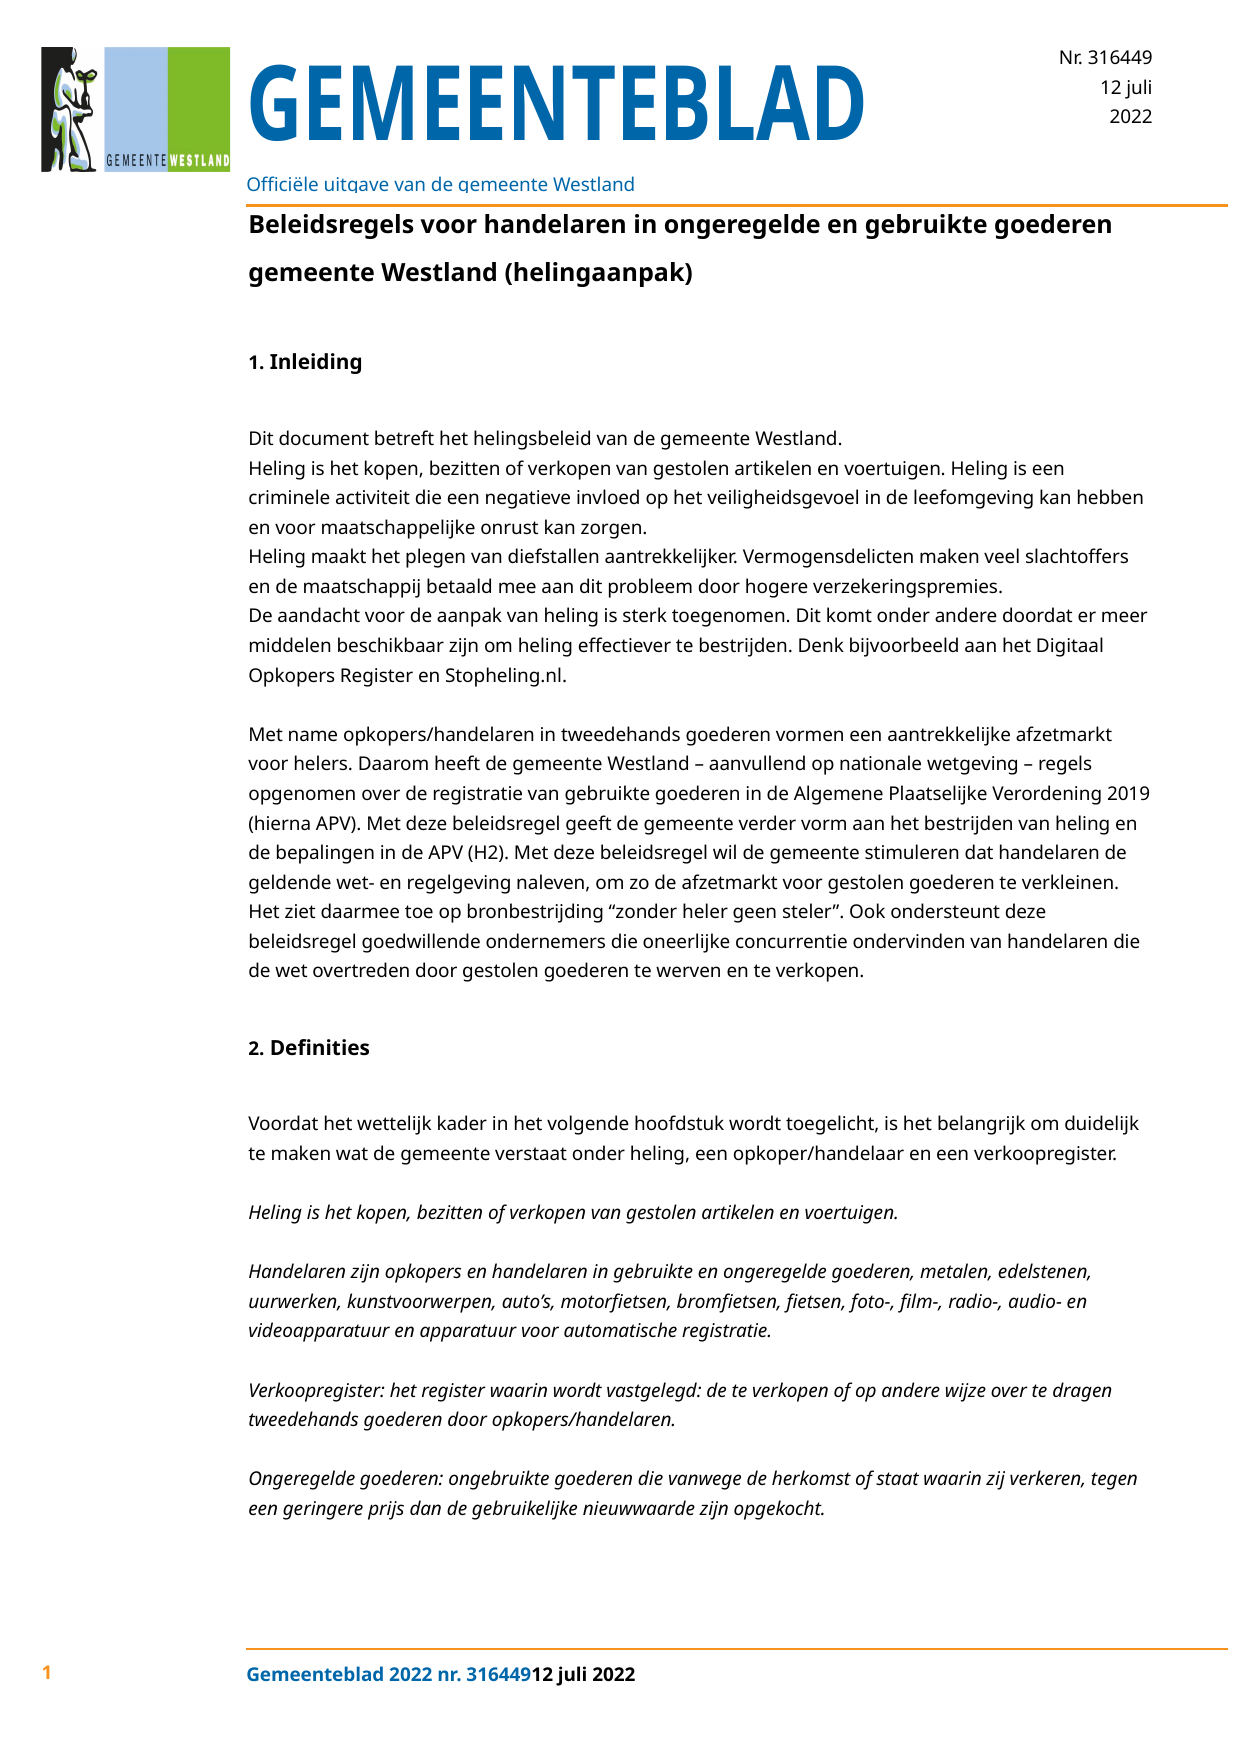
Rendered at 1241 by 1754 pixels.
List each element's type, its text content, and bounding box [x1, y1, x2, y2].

text 1. Inleiding [248, 347, 1152, 376]
text Heling maakt het plegen van diefstallen aantrekkelijker. Vermogensdelicten maken veel slachtoffers en de maatschappij betaald mee aan dit probleem door hogere verzekeringspremies. [248, 543, 1152, 599]
text Voordat het wettelijk kader in het volgende hoofdstuk wordt toegelicht, is het belangrijk om duidelijk te maken wat de gemeente verstaat onder heling, een opkoper/handelaar en een verkoopregister. [248, 1111, 1152, 1166]
text Ongeregelde goederen: ongebruikte goederen die vanwege de herkomst of staat waarin zij verkeren, tegen een geringere prijs dan de gebruikelijke nieuwwaarde zijn opgekocht. [248, 1466, 1152, 1521]
text Dit document betreft het helingsbeleid van de gemeente Westland. [248, 425, 1152, 451]
text Met name opkopers/handelaren in tweedehands goederen vormen een aantrekkelijke afzetmarkt voor helers. Daarom heeft de gemeente Westland – aanvullend op nationale wetgeving – regels opgenomen over de registratie van gebruikte goederen in de Algemene Plaatselijke Verordening 2019 (hierna APV). Met deze beleidsregel geeft de gemeente verder vorm aan het bestrijden van heling en de bepalingen in de APV (H2). Met deze beleidsregel wil de gemeente stimuleren dat handelaren de geldende wet- en regelgeving naleven, om zo de afzetmarkt voor gestolen goederen te verkleinen. Het ziet daarmee toe op bronbestrijding “zonder heler geen steler”. Ook ondersteunt deze beleidsregel goedwillende ondernemers die oneerlijke concurrentie ondervinden van handelaren die de wet overtreden door gestolen goederen te werven en te verkopen. [248, 721, 1152, 983]
text Heling is het kopen, bezitten of verkopen van gestolen artikelen en voertuigen. [248, 1199, 1152, 1225]
text Heling is het kopen, bezitten of verkopen van gestolen artikelen en voertuigen. Heling is een criminele activiteit die een negatieve invloed op het veiligheidsgevoel in de leefomgeving kan hebben en voor maatschappelijke onrust kan zorgen. [248, 455, 1152, 540]
picture [41, 47, 231, 172]
text Beleidsregels voor handelaren in ongeregelde en gebruikte goederen gemeente Westland (helingaanpak) [248, 207, 1152, 288]
text Verkoopregister: het register waarin wordt vastgelegd: de te verkopen of op andere wijze over te dragen tweedehands goederen door opkopers/handelaren. [248, 1377, 1152, 1432]
text Handelaren zijn opkopers en handelaren in gebruikte en ongeregelde goederen, metalen, edelstenen, uurwerken, kunstvoorwerpen, auto’s, motorfietsen, bromfietsen, fietsen, foto-, film-, radio-, audio- en videoapparatuur en apparatuur voor automatische registratie. [248, 1258, 1152, 1343]
text 2. Definities [248, 1033, 1152, 1061]
text De aandacht voor de aanpak van heling is sterk toegenomen. Dit komt onder andere doordat er meer middelen beschikbaar zijn om heling effectiever te bestrijden. Denk bijvoorbeeld aan het Digitaal Opkopers Register en Stopheling.nl. [248, 603, 1152, 688]
